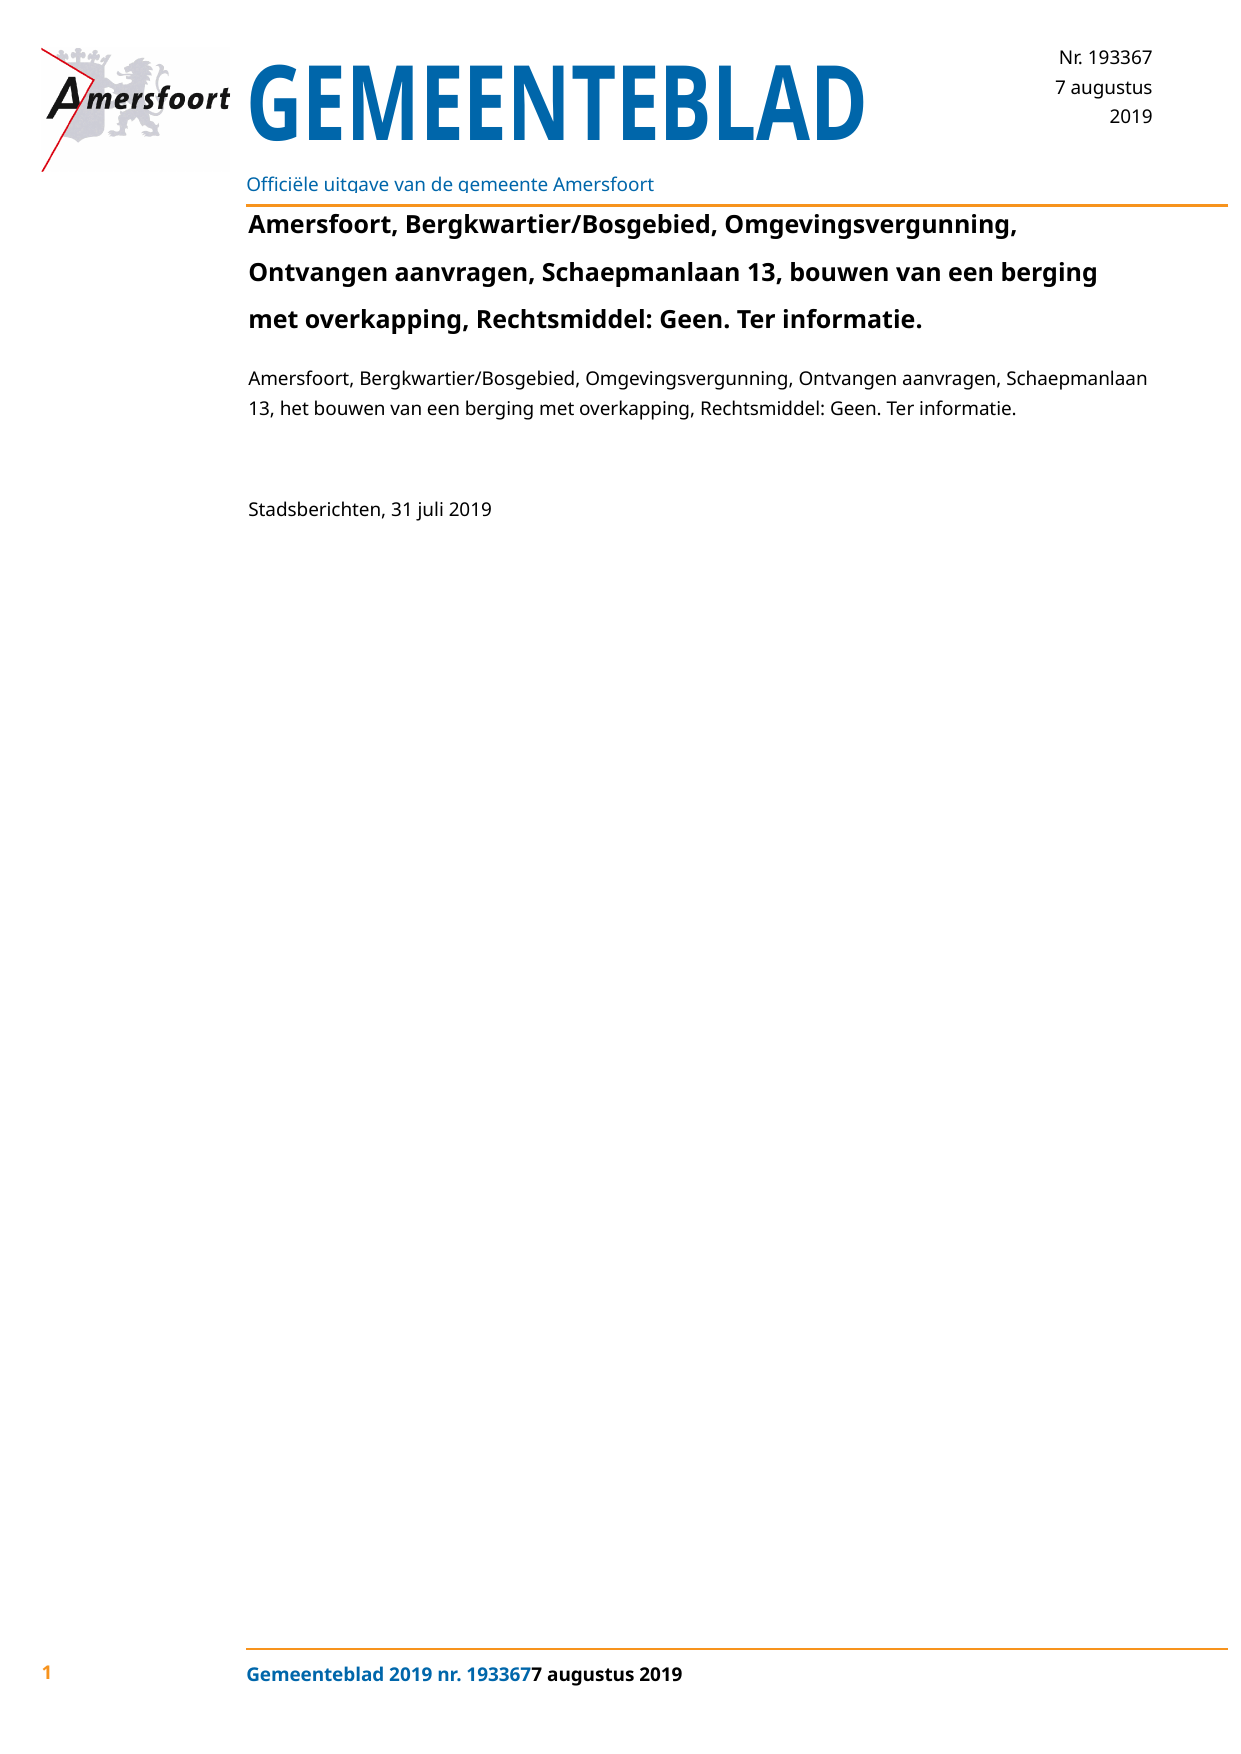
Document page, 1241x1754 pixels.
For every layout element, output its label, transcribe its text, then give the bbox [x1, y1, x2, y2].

text Stadsberichten, 31 juli 2019 [248, 496, 1152, 522]
text Amersfoort, Bergkwartier/Bosgebied, Omgevingsvergunning, Ontvangen aanvragen, Schaepmanlaan 13, bouwen van een berging met overkapping, Rechtsmiddel: Geen. Ter informatie. [248, 207, 1152, 336]
picture [41, 47, 231, 172]
text Amersfoort, Bergkwartier/Bosgebied, Omgevingsvergunning, Ontvangen aanvragen, Schaepmanlaan 13, het bouwen van een berging met overkapping, Rechtsmiddel: Geen. Ter informatie. [248, 366, 1152, 421]
